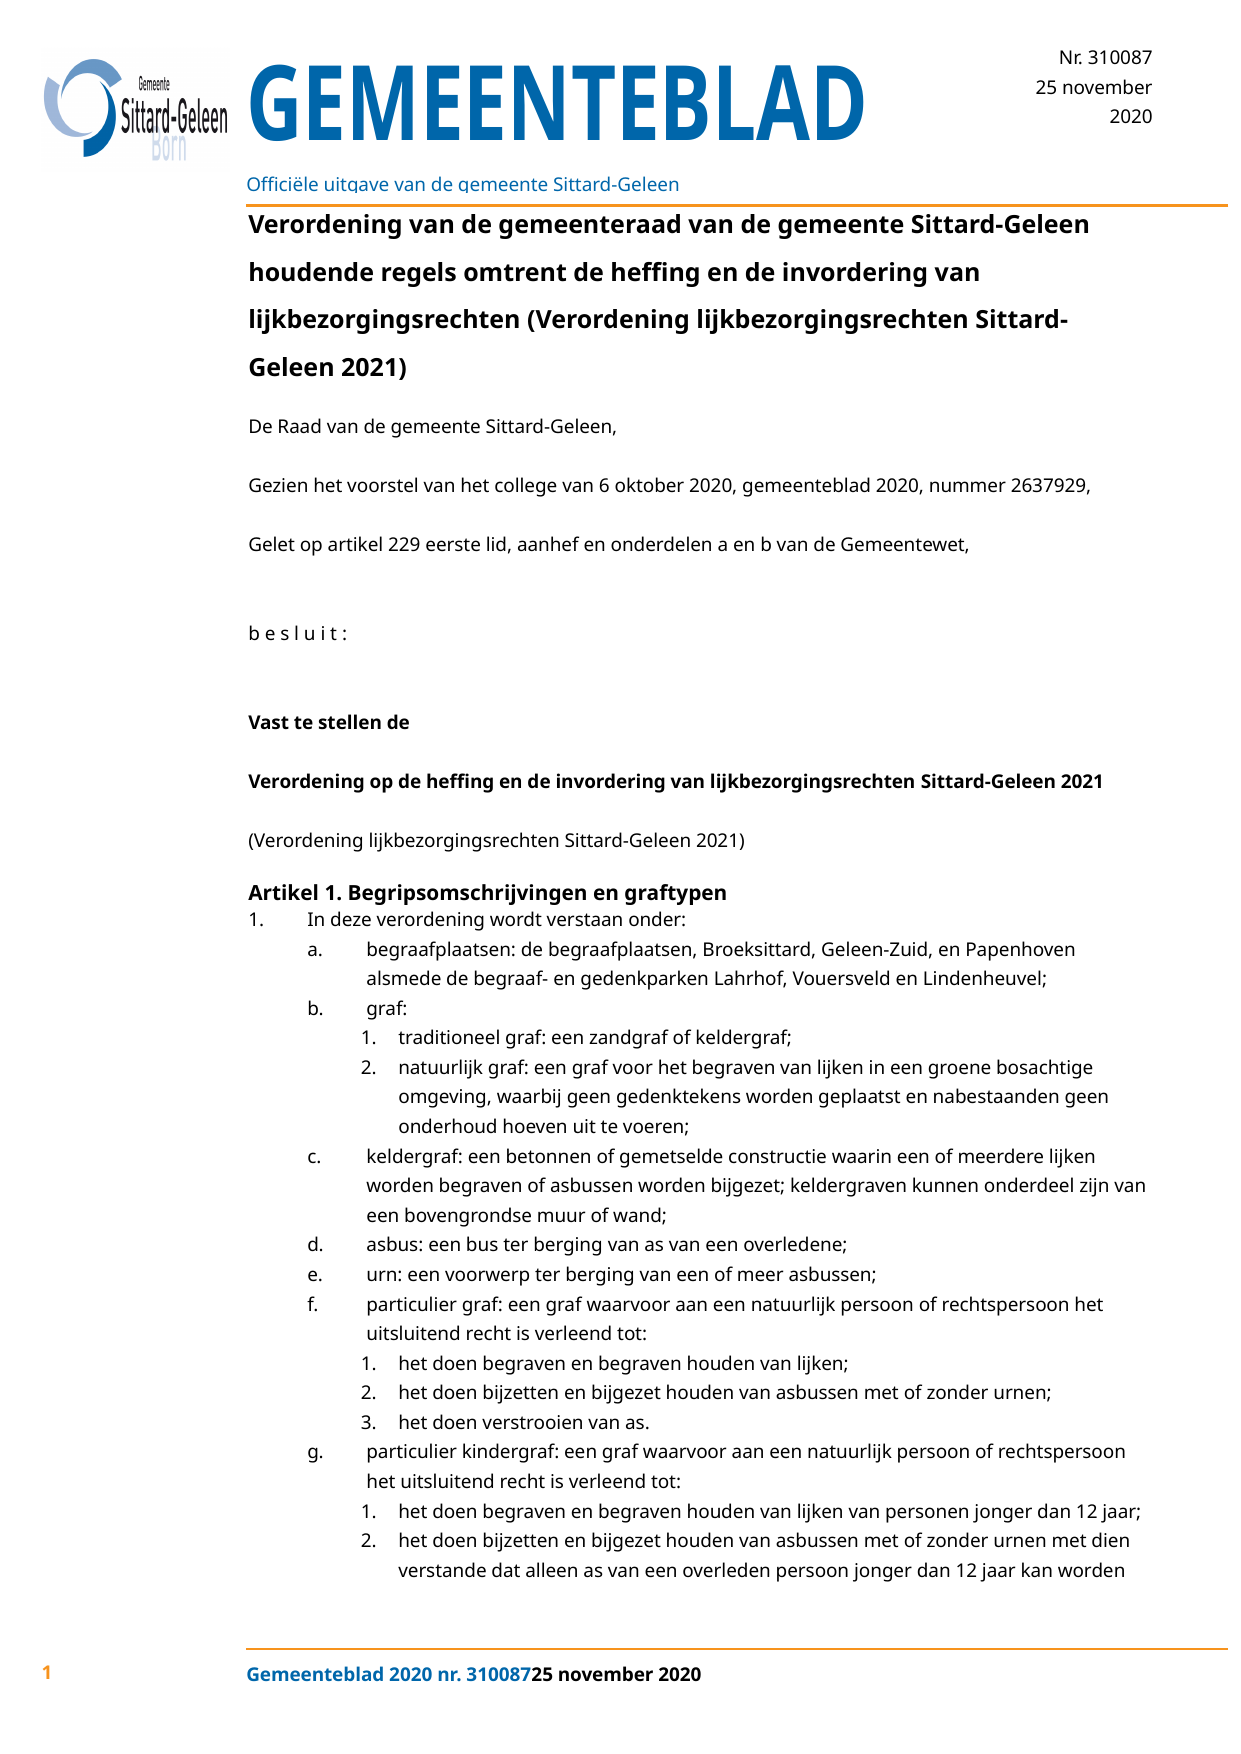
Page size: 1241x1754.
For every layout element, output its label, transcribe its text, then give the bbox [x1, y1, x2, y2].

list keldergraf: een betonnen of gemetselde constructie waarin een of meerdere lijken worden begraven of asbussen worden bijgezet; keldergraven kunnen onderdeel zijn van een bovengrondse muur of wand; [307, 1143, 1152, 1228]
list begraafplaatsen: de begraafplaatsen, Broeksittard, Geleen-Zuid, en Papenhoven alsmede de begraaf- en gedenkparken Lahrhof, Vouersveld en Lindenheuvel; [307, 936, 1152, 991]
list particulier kindergraf: een graf waarvoor aan een natuurlijk persoon of rechtspersoon het uitsluitend recht is verleend tot: [307, 1439, 1152, 1494]
list particulier graf: een graf waarvoor aan een natuurlijk persoon of rechtspersoon het uitsluitend recht is verleend tot: [307, 1291, 1152, 1346]
list traditioneel graf: een zandgraf of keldergraf; [361, 1024, 1152, 1050]
list het doen verstrooien van as. [361, 1409, 1152, 1435]
list graf: [307, 995, 1152, 1021]
text Gelet op artikel 229 eerste lid, aanhef en onderdelen a en b van de Gemeentewet, [248, 531, 1152, 557]
list het doen bijzetten en bijgezet houden van asbussen met of zonder urnen met dien verstande dat alleen as van een overleden persoon jonger dan 12 jaar kan worden [361, 1527, 1152, 1583]
list het doen begraven en begraven houden van lijken van personen jonger dan 12 jaar; [361, 1498, 1152, 1523]
text Gezien het voorstel van het college van 6 oktober 2020, gemeenteblad 2020, nummer 2637929, [248, 472, 1152, 498]
list het doen bijzetten en bijgezet houden van asbussen met of zonder urnen; [361, 1379, 1152, 1405]
text Vast te stellen de [248, 709, 1152, 735]
picture [41, 47, 231, 172]
text De Raad van de gemeente Sittard-Geleen, [248, 413, 1152, 439]
text Verordening op de heffing en de invordering van lijkbezorgingsrechten Sittard-Geleen 2021 [248, 768, 1152, 794]
list het doen begraven en begraven houden van lijken; [361, 1350, 1152, 1376]
text Artikel 1. Begripsomschrijvingen en graftypen [248, 878, 1152, 906]
list urn: een voorwerp ter berging van een of meer asbussen; [307, 1261, 1152, 1287]
list natuurlijk graf: een graf voor het begraven van lijken in een groene bosachtige omgeving, waarbij geen gedenktekens worden geplaatst en nabestaanden geen onderhoud hoeven uit te voeren; [361, 1054, 1152, 1139]
list asbus: een bus ter berging van as van een overledene; [307, 1232, 1152, 1257]
text (Verordening lijkbezorgingsrechten Sittard-Geleen 2021) [248, 827, 1152, 853]
text b e s l u i t : [248, 620, 1152, 646]
text Verordening van de gemeenteraad van de gemeente Sittard-Geleen houdende regels omtrent de heffing en de invordering van lijkbezorgingsrechten (Verordening lijkbezorgingsrechten Sittard-Geleen 2021) [248, 207, 1152, 384]
list In deze verordening wordt verstaan onder: [248, 906, 1152, 932]
